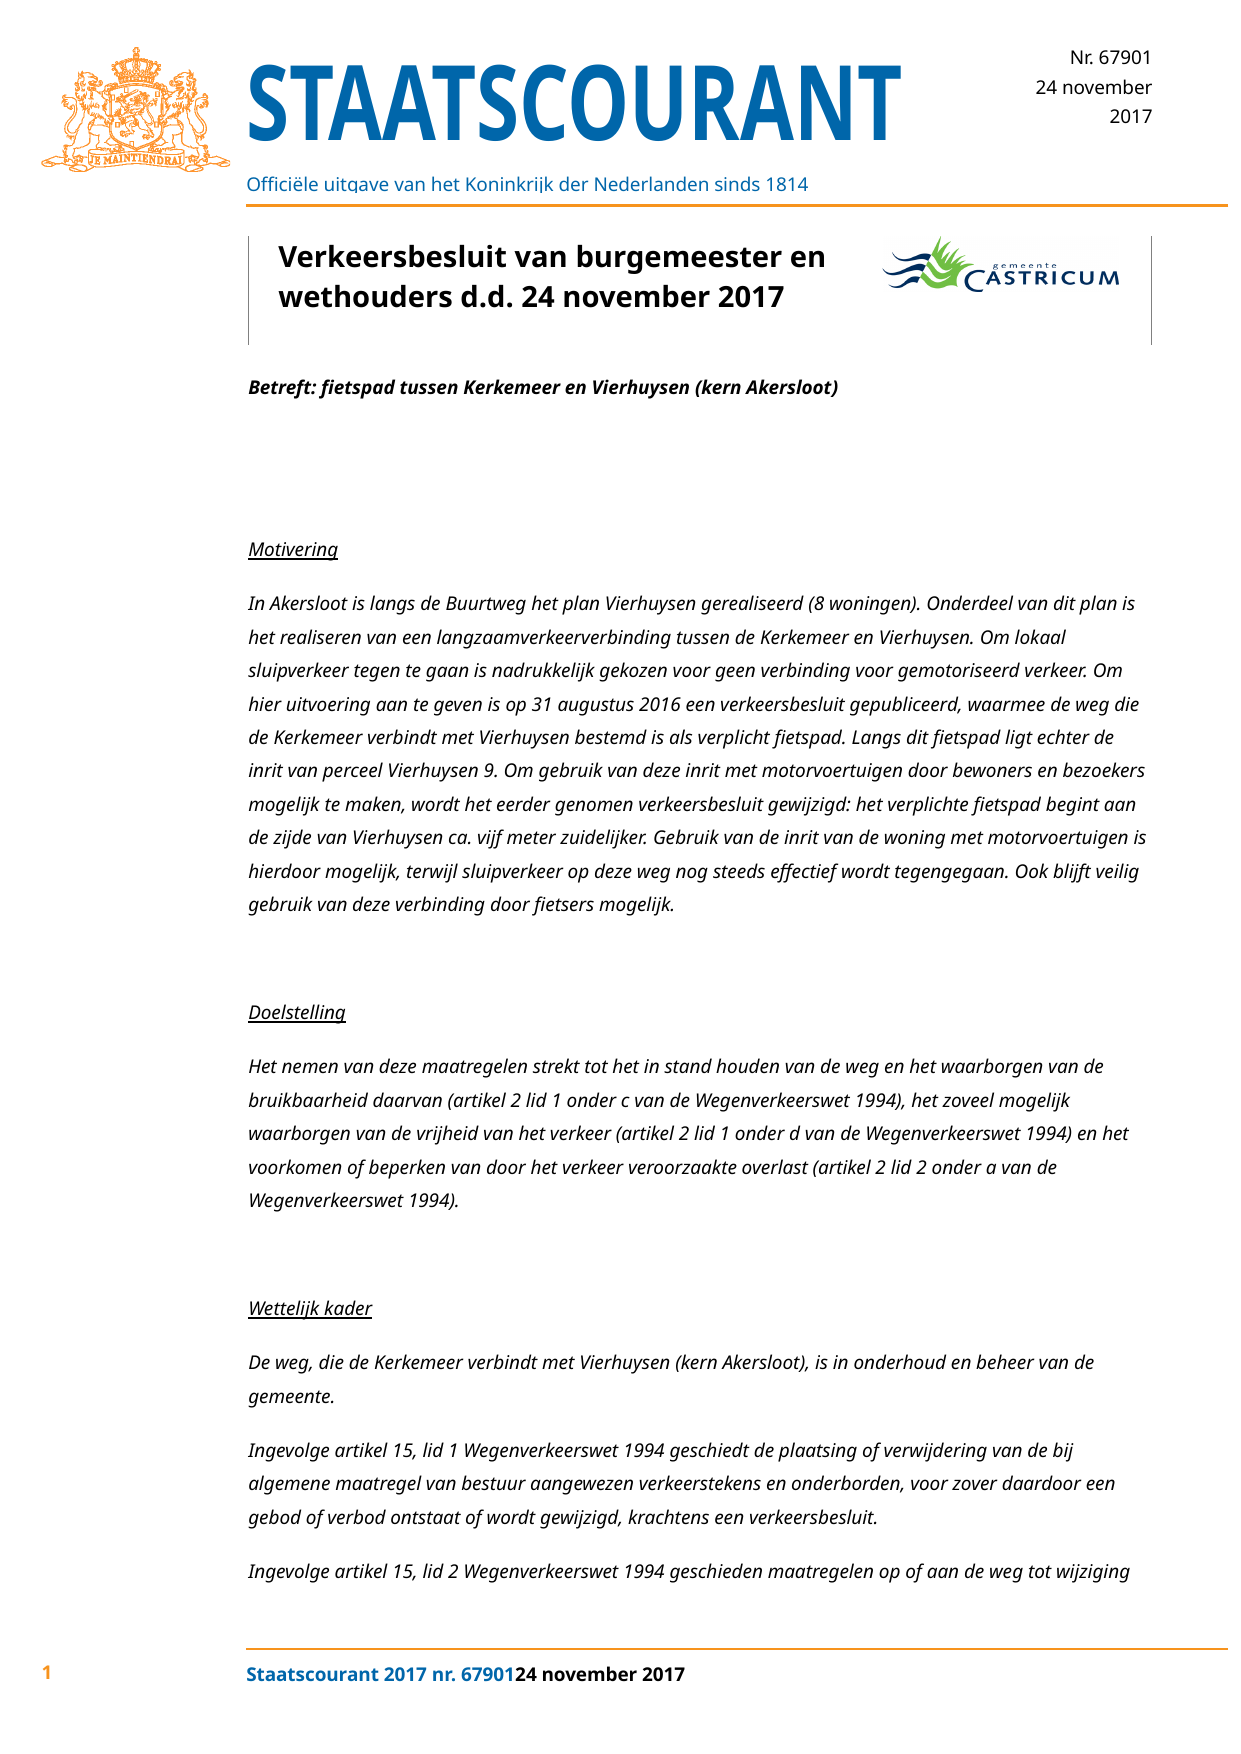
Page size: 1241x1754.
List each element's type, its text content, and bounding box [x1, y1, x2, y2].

picture [882, 236, 1119, 292]
text In Akersloot is langs de Buurtweg het plan Vierhuysen gerealiseerd (8 woningen). Onderdeel van dit plan is het realiseren van een langzaamverkeerverbinding tussen de Kerkemeer en Vierhuysen. Om lokaal sluipverkeer tegen te gaan is nadrukkelijk gekozen voor geen verbinding voor gemotoriseerd verkeer. Om hier uitvoering aan te geven is op 31 augustus 2016 een verkeersbesluit gepubliceerd, waarmee de weg die de Kerkemeer verbindt met Vierhuysen bestemd is als verplicht fietspad. Langs dit fietspad ligt echter de inrit van perceel Vierhuysen 9. Om gebruik van deze inrit met motorvoertuigen door bewoners en bezoekers mogelijk te maken, wordt het eerder genomen verkeersbesluit gewijzigd: het verplichte fietspad begint aan de zijde van Vierhuysen ca. vijf meter zuidelijker. Gebruik van de inrit van de woning met motorvoertuigen is hierdoor mogelijk, terwijl sluipverkeer op deze weg nog steeds effectief wordt tegengegaan. Ook blijft veilig gebruik van deze verbinding door fietsers mogelijk. [248, 591, 1152, 917]
text Motivering [248, 536, 1152, 562]
text Ingevolge artikel 15, lid 2 Wegenverkeerswet 1994 geschieden maatregelen op of aan de weg tot wijziging [248, 1558, 1152, 1584]
picture [41, 47, 231, 172]
table_header Verkeersbesluit van burgemeester en wethouders d.d. 24 november 2017 [249, 236, 850, 345]
text Het nemen van deze maatregelen strekt tot het in stand houden van de weg en het waarborgen van de bruikbaarheid daarvan (artikel 2 lid 1 onder c van de Wegenverkeerswet 1994), het zoveel mogelijk waarborgen van de vrijheid van het verkeer (artikel 2 lid 1 onder d van de Wegenverkeerswet 1994) en het voorkomen of beperken van door het verkeer veroorzaakte overlast (artikel 2 lid 2 onder a van de Wegenverkeerswet 1994). [248, 1054, 1152, 1213]
text Wettelijk kader [248, 1296, 1152, 1321]
text Ingevolge artikel 15, lid 1 Wegenverkeerswet 1994 geschiedt de plaatsing of verwijdering van de bij algemene maatregel van bestuur aangewezen verkeerstekens en onderborden, voor zover daardoor een gebod of verbod ontstaat of wordt gewijzigd, krachtens een verkeersbesluit. [248, 1437, 1152, 1530]
text Betreft: fietspad tussen Kerkemeer en Vierhuysen (kern Akersloot) [248, 374, 1152, 400]
text De weg, die de Kerkemeer verbindt met Vierhuysen (kern Akersloot), is in onderhoud en beheer van de gemeente. [248, 1349, 1152, 1409]
table_header [850, 236, 1151, 345]
text Doelstelling [248, 999, 1152, 1025]
